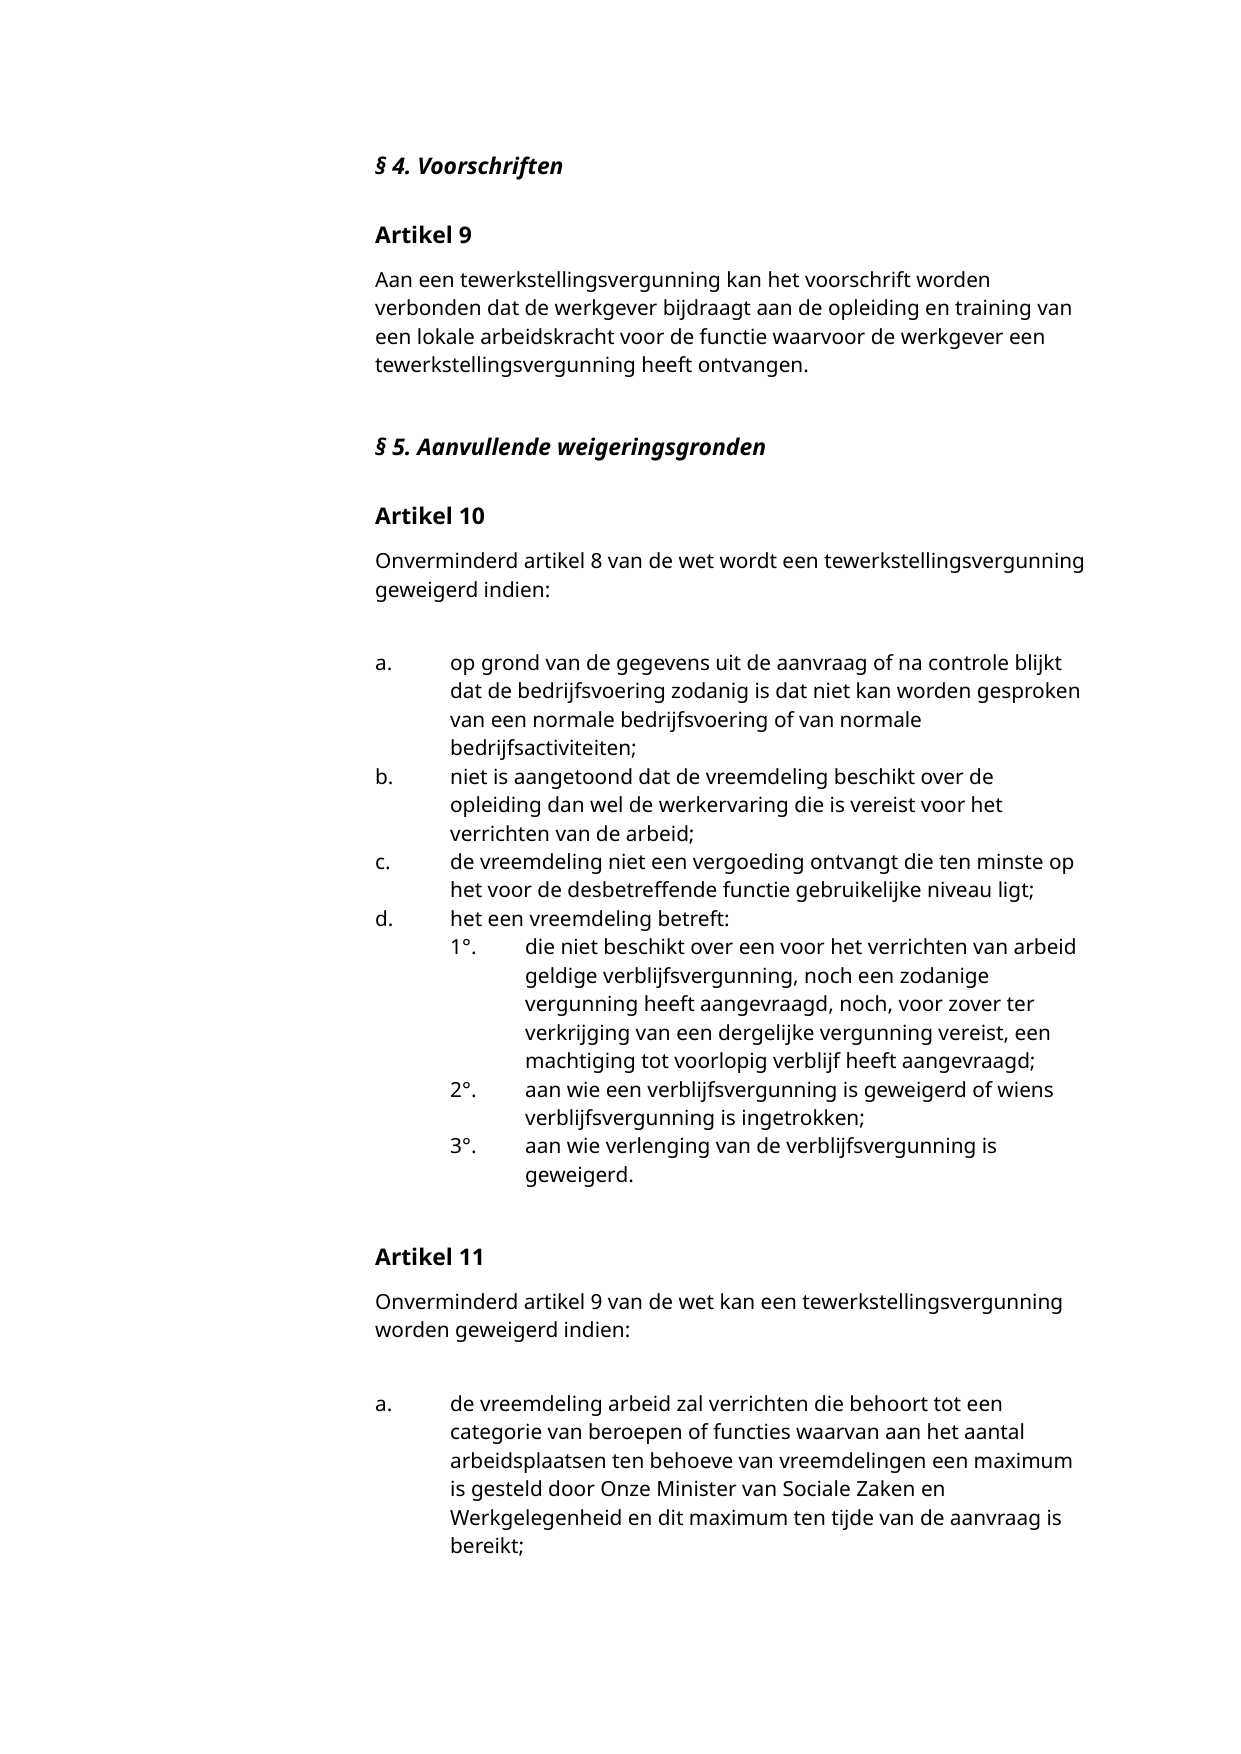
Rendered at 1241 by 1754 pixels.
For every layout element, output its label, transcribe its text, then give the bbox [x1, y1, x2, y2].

subtitle Artikel 11 [375, 1241, 1090, 1272]
list de vreemdeling arbeid zal verrichten die behoort tot een categorie van beroepen of functies waarvan aan het aantal arbeidsplaatsen ten behoeve van vreemdelingen een maximum is gesteld door Onze Minister van Sociale Zaken en Werkgelegenheid en dit maximum ten tijde van de aanvraag is bereikt; [375, 1389, 1090, 1560]
list aan wie verlenging van de verblijfsvergunning is geweigerd. [450, 1132, 1090, 1188]
text Onverminderd artikel 8 van de wet wordt een tewerkstellingsvergunning geweigerd indien: [375, 546, 1090, 603]
list op grond van de gegevens uit de aanvraag of na controle blijkt dat de bedrijfsvoering zodanig is dat niet kan worden gesproken van een normale bedrijfsvoering of van normale bedrijfsactiviteiten; [375, 648, 1090, 762]
text Aan een tewerkstellingsvergunning kan het voorschrift worden verbonden dat de werkgever bijdraagt aan de opleiding en training van een lokale arbeidskracht voor de functie waarvoor de werkgever een tewerkstellingsvergunning heeft ontvangen. [375, 265, 1090, 379]
list het een vreemdeling betreft: [375, 904, 1090, 932]
text Onverminderd artikel 9 van de wet kan een tewerkstellingsvergunning worden geweigerd indien: [375, 1287, 1090, 1344]
subtitle § 4. Voorschriften [375, 150, 1090, 181]
list aan wie een verblijfsvergunning is geweigerd of wiens verblijfsvergunning is ingetrokken; [450, 1075, 1090, 1132]
list die niet beschikt over een voor het verrichten van arbeid geldige verblijfsvergunning, noch een zodanige vergunning heeft aangevraagd, noch, voor zover ter verkrijging van een dergelijke vergunning vereist, een machtiging tot voorlopig verblijf heeft aangevraagd; [450, 932, 1090, 1075]
list de vreemdeling niet een vergoeding ontvangt die ten minste op het voor de desbetreffende functie gebruikelijke niveau ligt; [375, 847, 1090, 904]
subtitle § 5. Aanvullende weigeringsgronden [375, 431, 1090, 462]
list niet is aangetoond dat de vreemdeling beschikt over de opleiding dan wel de werkervaring die is vereist voor het verrichten van de arbeid; [375, 762, 1090, 847]
subtitle Artikel 9 [375, 219, 1090, 250]
subtitle Artikel 10 [375, 500, 1090, 531]
